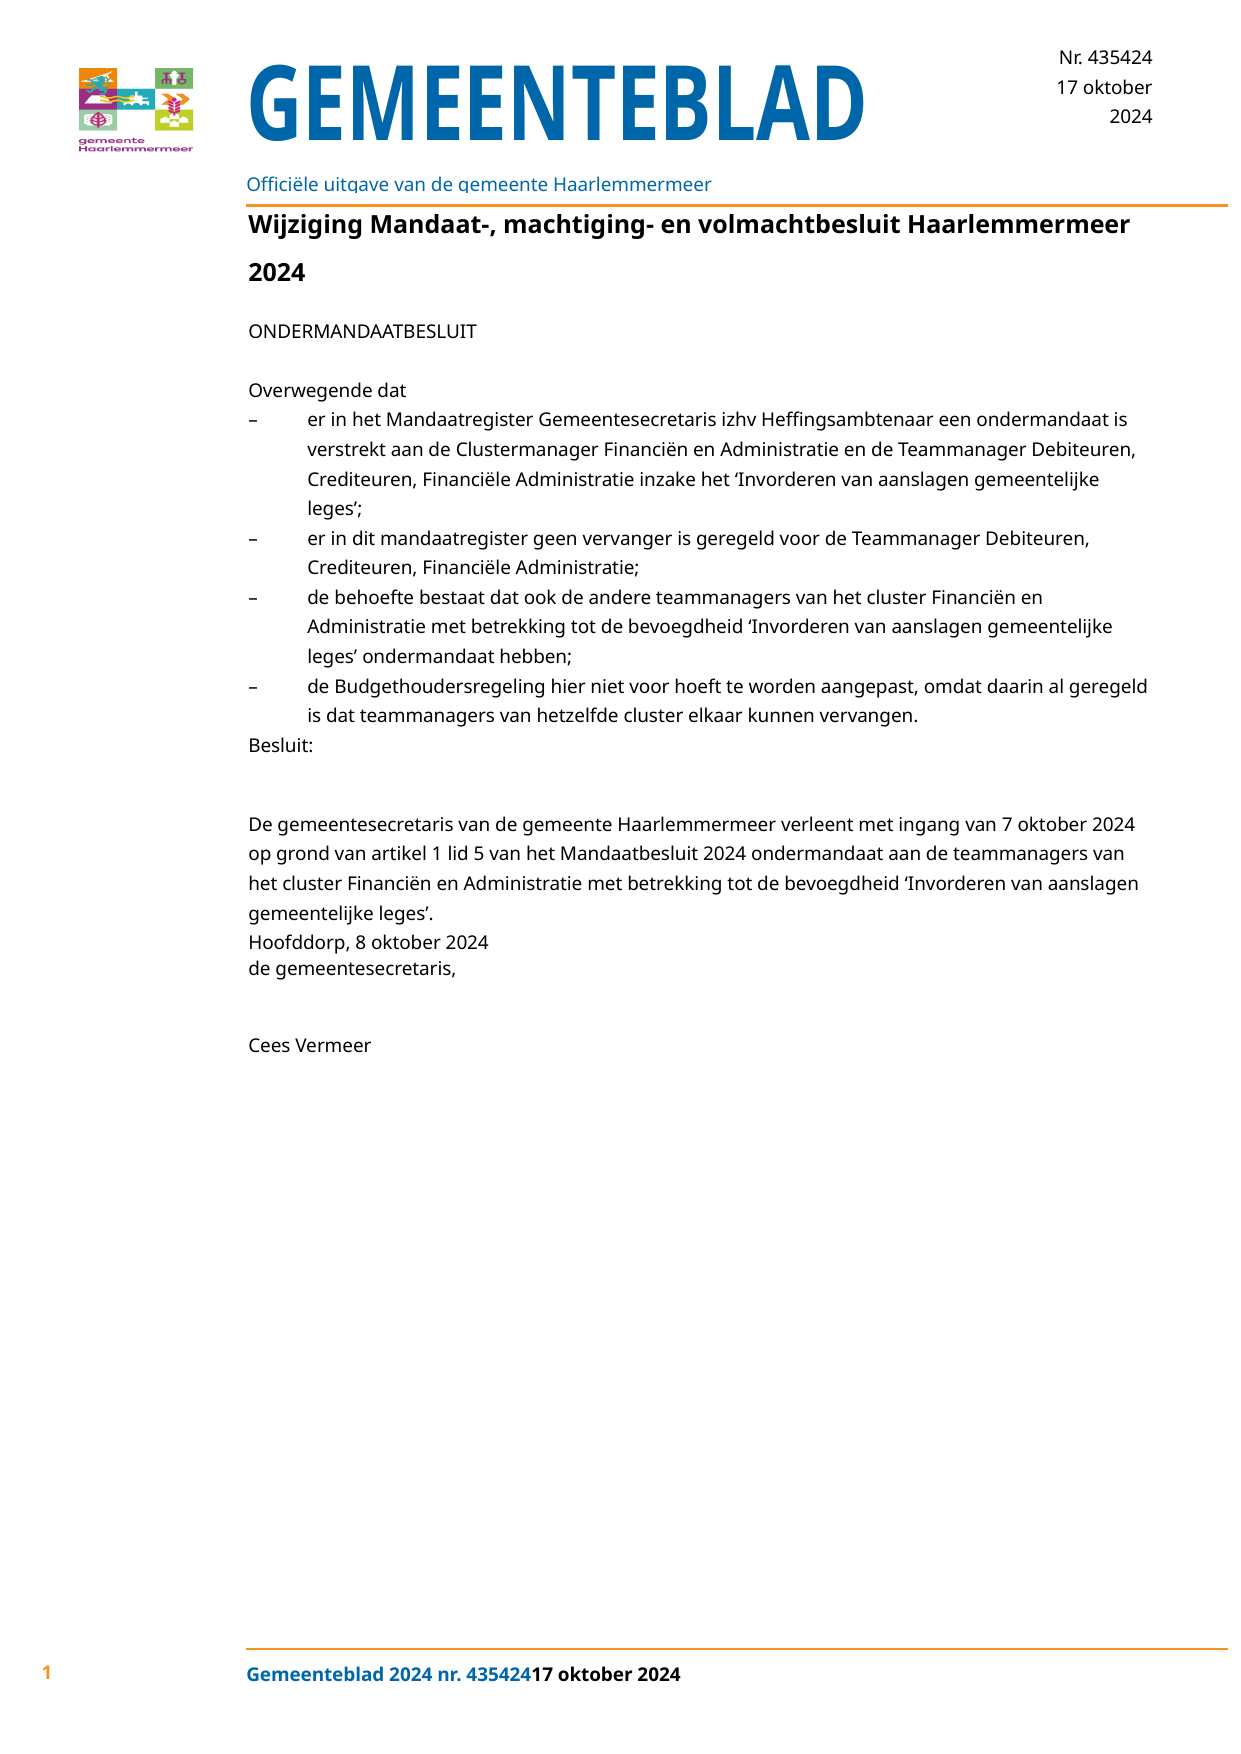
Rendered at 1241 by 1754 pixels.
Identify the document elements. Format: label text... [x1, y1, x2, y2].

picture [41, 47, 231, 172]
list de behoefte bestaat dat ook de andere teammanagers van het cluster Financiën en Administratie met betrekking tot de bevoegdheid ‘Invorderen van aanslagen gemeentelijke leges’ ondermandaat hebben; [248, 584, 1152, 669]
text Overwegende dat [248, 377, 1152, 403]
text Wijziging Mandaat-, machtiging- en volmachtbesluit Haarlemmermeer 2024 [248, 207, 1152, 288]
text De gemeentesecretaris van de gemeente Haarlemmermeer verleent met ingang van 7 oktober 2024 op grond van artikel 1 lid 5 van het Mandaatbesluit 2024 ondermandaat aan de teammanagers van het cluster Financiën en Administratie met betrekking tot de bevoegdheid ‘Invorderen van aanslagen gemeentelijke leges’. [248, 811, 1152, 925]
text Besluit: [248, 732, 1152, 758]
text ONDERMANDAATBESLUIT [248, 318, 1152, 344]
text Hoofddorp, 8 oktober 2024 [248, 929, 1152, 955]
text de gemeentesecretaris, [248, 955, 1152, 981]
list er in het Mandaatregister Gemeentesecretaris izhv Heffingsambtenaar een ondermandaat is verstrekt aan de Clustermanager Financiën en Administratie en de Teammanager Debiteuren, Crediteuren, Financiële Administratie inzake het ‘Invorderen van aanslagen gemeentelijke leges’; [248, 407, 1152, 521]
list de Budgethoudersregeling hier niet voor hoeft te worden aangepast, omdat daarin al geregeld is dat teammanagers van hetzelfde cluster elkaar kunnen vervangen. [248, 673, 1152, 728]
list er in dit mandaatregister geen vervanger is geregeld voor de Teammanager Debiteuren, Crediteuren, Financiële Administratie; [248, 525, 1152, 580]
text Cees Vermeer [248, 1032, 1152, 1058]
